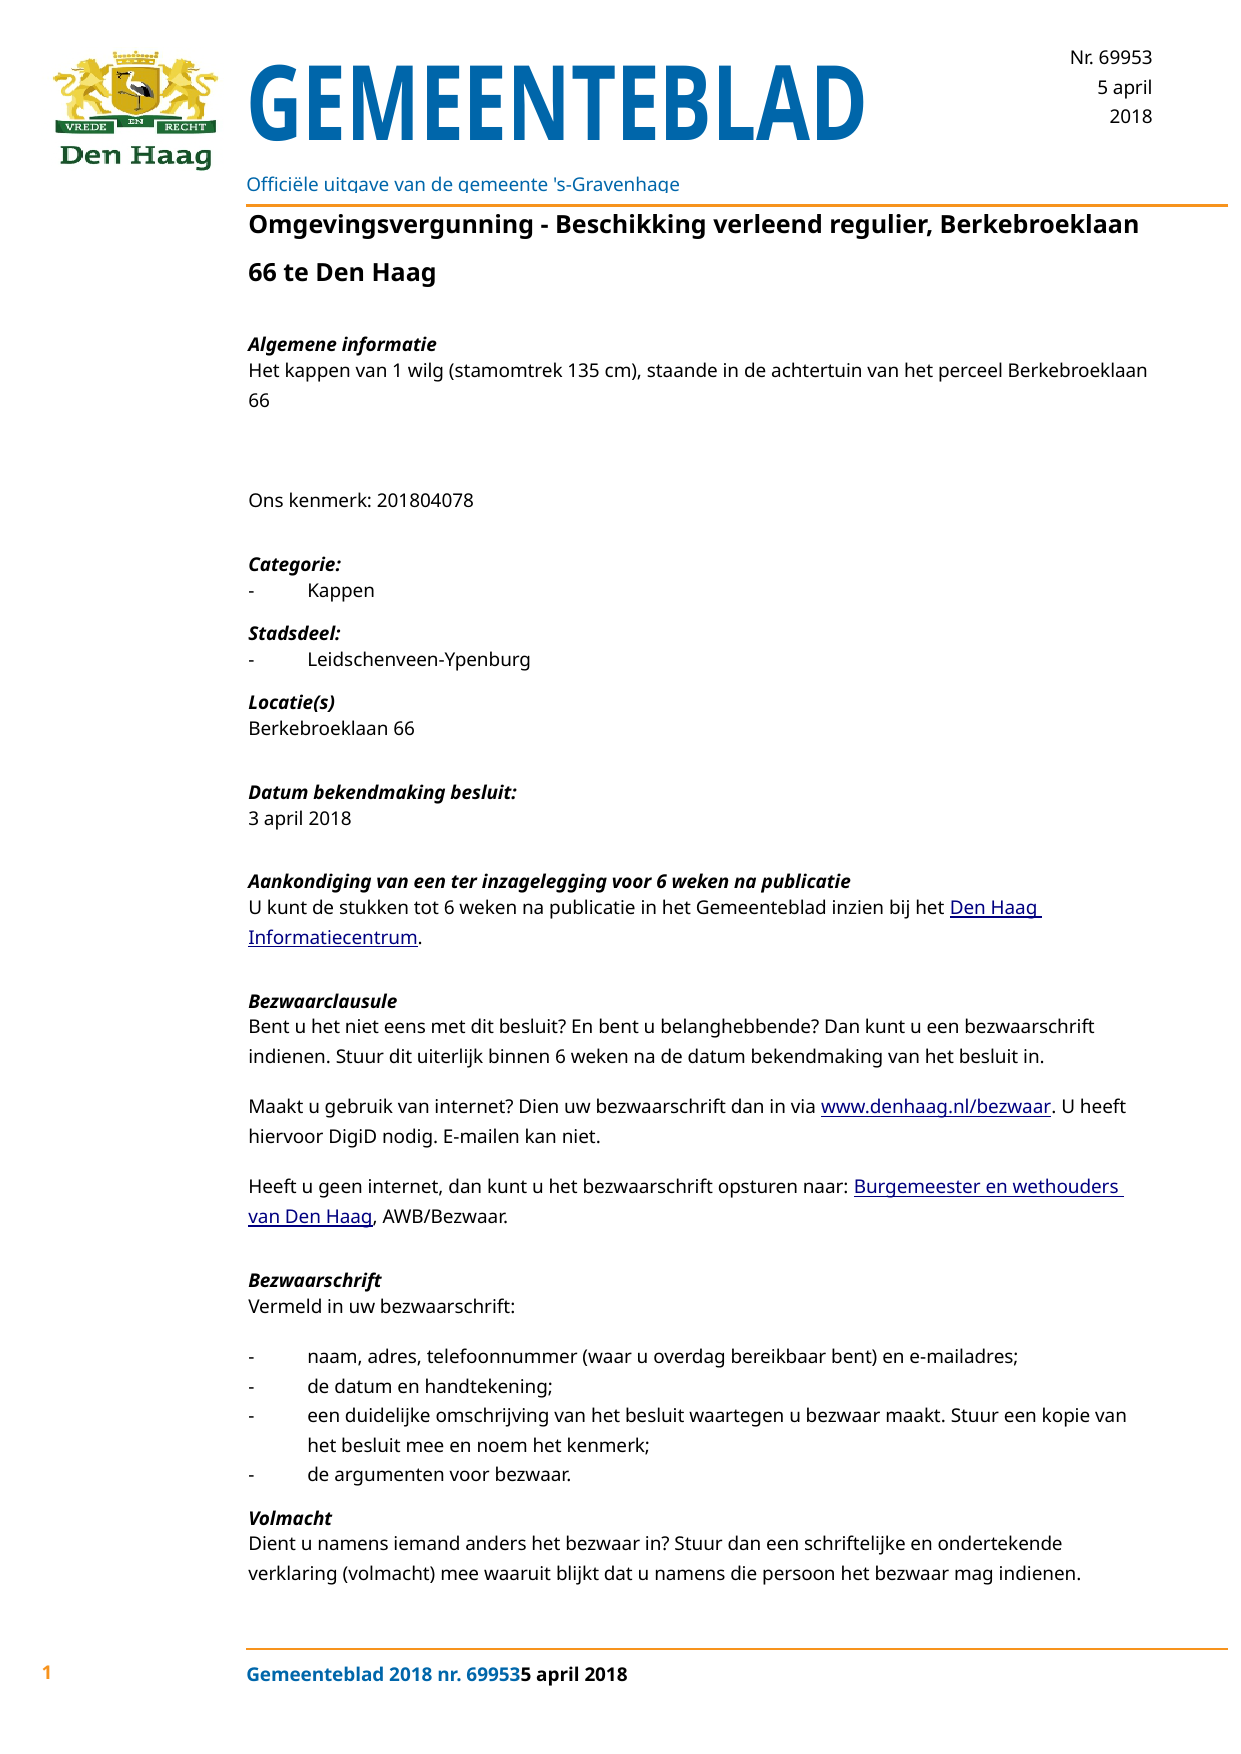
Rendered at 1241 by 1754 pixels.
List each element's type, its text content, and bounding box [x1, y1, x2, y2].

list de argumenten voor bezwaar. [248, 1462, 1152, 1487]
text Bezwaarschrift [248, 1267, 1152, 1293]
text Categorie: [248, 552, 1152, 577]
list Kappen [248, 577, 1152, 603]
text Stadsdeel: [248, 620, 1152, 646]
text Datum bekendmaking besluit: [248, 779, 1152, 805]
text Heeft u geen internet, dan kunt u het bezwaarschrift opsturen naar: Burgemeester en wethouders van Den Haag, AWB/Bezwaar. [248, 1174, 1152, 1229]
text Algemene informatie [248, 331, 1152, 357]
text Locatie(s) [248, 689, 1152, 715]
text Ons kenmerk: 201804078 [248, 488, 1152, 513]
text Maakt u gebruik van internet? Dien uw bezwaarschrift dan in via www.denhaag.nl/bezwaar. U heeft hiervoor DigiD nodig. E-mailen kan niet. [248, 1094, 1152, 1149]
text U kunt de stukken tot 6 weken na publicatie in het Gemeenteblad inzien bij het Den Haag Informatiecentrum. [248, 894, 1152, 950]
list Leidschenveen-Ypenburg [248, 646, 1152, 672]
list naam, adres, telefoonnummer (waar u overdag bereikbaar bent) en e-mailadres; [248, 1343, 1152, 1369]
text Bezwaarclausule [248, 988, 1152, 1014]
text 3 april 2018 [248, 805, 1152, 830]
text Aankondiging van een ter inzagelegging voor 6 weken na publicatie [248, 869, 1152, 894]
list een duidelijke omschrijving van het besluit waartegen u bezwaar maakt. Stuur een kopie van het besluit mee en noem het kenmerk; [248, 1402, 1152, 1458]
text Vermeld in uw bezwaarschrift: [248, 1293, 1152, 1319]
text Omgevingsvergunning - Beschikking verleend regulier, Berkebroeklaan 66 te Den Haag [248, 207, 1152, 288]
text Berkebroeklaan 66 [248, 715, 1152, 741]
picture [41, 47, 231, 172]
list de datum en handtekening; [248, 1373, 1152, 1399]
text Bent u het niet eens met dit besluit? En bent u belanghebbende? Dan kunt u een bezwaarschrift indienen. Stuur dit uiterlijk binnen 6 weken na de datum bekendmaking van het besluit in. [248, 1014, 1152, 1069]
text Het kappen van 1 wilg (stamomtrek 135 cm), staande in de achtertuin van het perceel Berkebroeklaan 66 [248, 357, 1152, 412]
text Dient u namens iemand anders het bezwaar in? Stuur dan een schriftelijke en ondertekende verklaring (volmacht) mee waaruit blijkt dat u namens die persoon het bezwaar mag indienen. [248, 1531, 1152, 1586]
text Volmacht [248, 1505, 1152, 1531]
